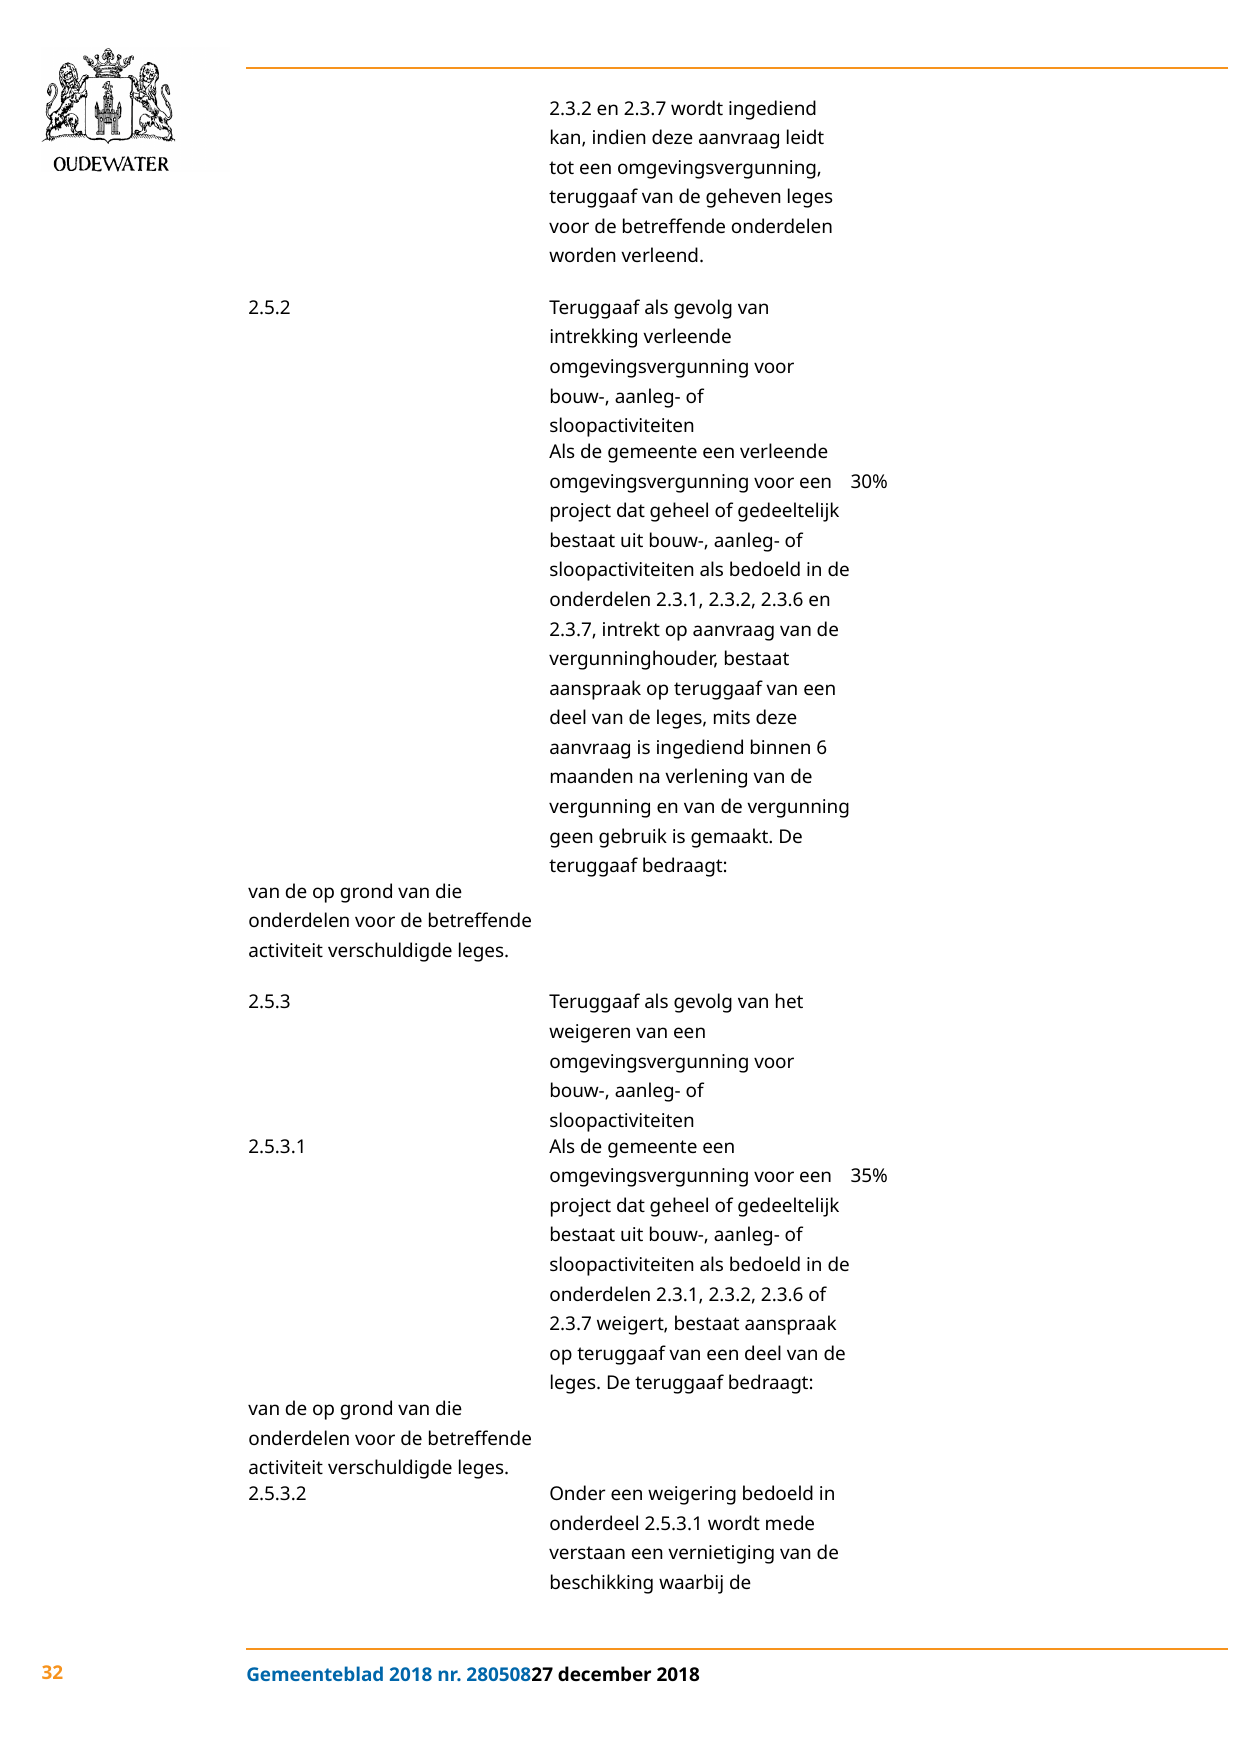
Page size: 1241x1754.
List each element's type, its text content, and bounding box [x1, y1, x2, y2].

table_cell [850, 269, 1152, 294]
table_cell 2.5.2 [248, 294, 549, 438]
table_cell 2.3.2 en 2.3.7 wordt ingediend kan, indien deze aanvraag leidt tot een omgevingsvergunning, teruggaaf van de geheven leges voor de betreffende onderdelen worden verleend. [549, 95, 850, 268]
table_cell [549, 878, 850, 963]
table_cell Onder een weigering bedoeld in onderdeel 2.5.3.1 wordt mede verstaan een vernietiging van de beschikking waarbij de [549, 1480, 850, 1594]
table_cell [850, 989, 1152, 1133]
table_cell Als de gemeente een omgevingsvergunning voor een project dat geheel of gedeeltelijk bestaat uit bouw-, aanleg- of sloopactiviteiten als bedoeld in de onderdelen 2.3.1, 2.3.2, 2.3.6 of 2.3.7 weigert, bestaat aanspraak op teruggaaf van een deel van de leges. De teruggaaf bedraagt: [549, 1133, 850, 1395]
table_cell van de op grond van die onderdelen voor de betreffende activiteit verschuldigde leges. [248, 878, 549, 963]
table_cell van de op grond van die onderdelen voor de betreffende activiteit verschuldigde leges. [248, 1395, 549, 1480]
table_cell 2.5.3.1 [248, 1133, 549, 1395]
table_cell [549, 269, 850, 294]
table_cell [248, 269, 549, 294]
table_cell [850, 1480, 1152, 1594]
table_cell [549, 963, 850, 989]
table_cell [850, 963, 1152, 989]
table_cell [248, 438, 549, 878]
table_cell Als de gemeente een verleende omgevingsvergunning voor een project dat geheel of gedeeltelijk bestaat uit bouw-, aanleg- of sloopactiviteiten als bedoeld in de onderdelen 2.3.1, 2.3.2, 2.3.6 en 2.3.7, intrekt op aanvraag van de vergunninghouder, bestaat aanspraak op teruggaaf van een deel van de leges, mits deze aanvraag is ingediend binnen 6 maanden na verlening van de vergunning en van de vergunning geen gebruik is gemaakt. De teruggaaf bedraagt: [549, 438, 850, 878]
table_cell Teruggaaf als gevolg van het weigeren van een omgevingsvergunning voor bouw-, aanleg- of sloopactiviteiten [549, 989, 850, 1133]
table_cell [850, 95, 1152, 268]
table_cell [549, 1395, 850, 1480]
table_cell 30% [850, 438, 1152, 878]
table_cell [248, 95, 549, 268]
table_cell Teruggaaf als gevolg van intrekking verleende omgevingsvergunning voor bouw-, aanleg- of sloopactiviteiten [549, 294, 850, 438]
table_cell 2.5.3 [248, 989, 549, 1133]
picture [41, 47, 231, 172]
table_cell 35% [850, 1133, 1152, 1395]
table_cell [850, 294, 1152, 438]
table_cell 2.5.3.2 [248, 1480, 549, 1594]
table_cell [248, 963, 549, 989]
